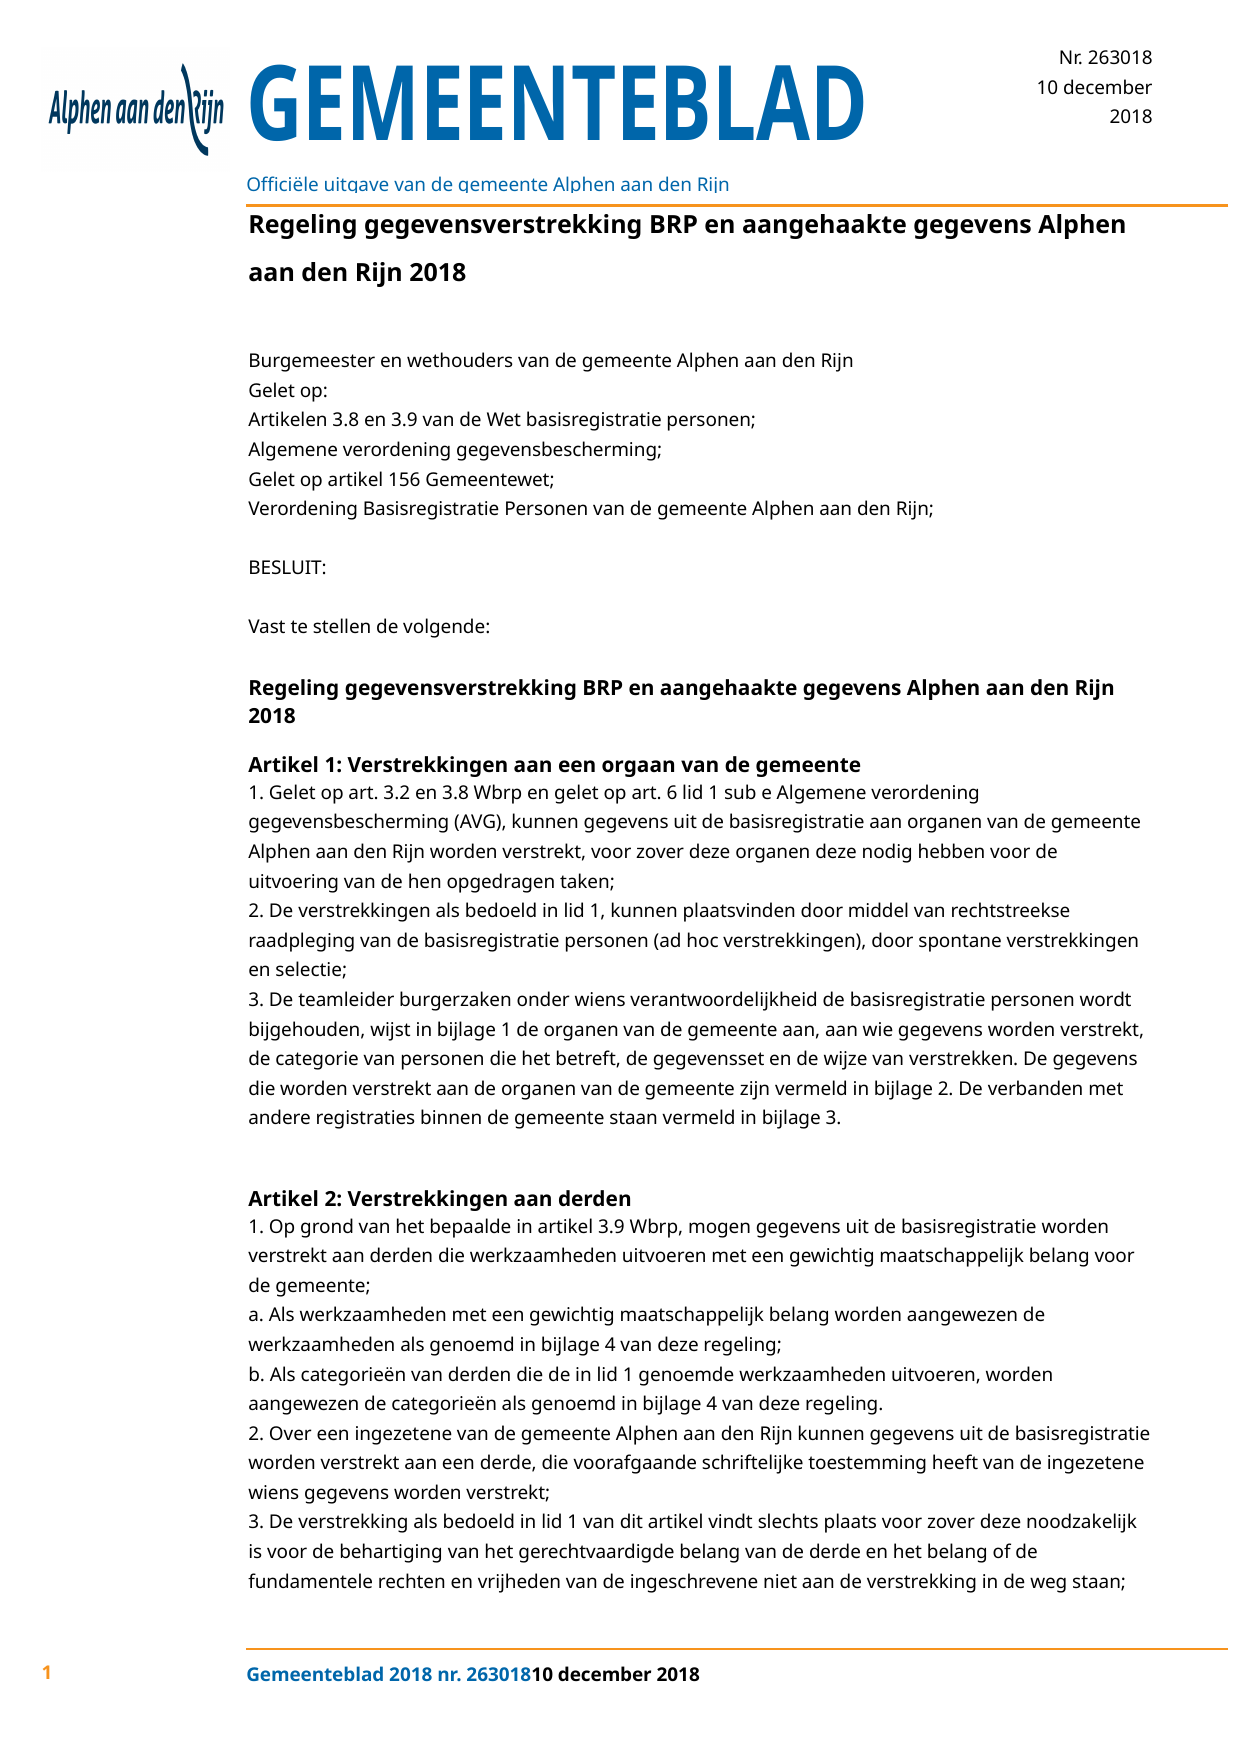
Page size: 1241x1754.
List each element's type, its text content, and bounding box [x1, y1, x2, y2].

text Regeling gegevensverstrekking BRP en aangehaakte gegevens Alphen aan den Rijn 2018 [248, 673, 1152, 730]
text 1. Op grond van het bepaalde in artikel 3.9 Wbrp, mogen gegevens uit de basisregistratie worden verstrekt aan derden die werkzaamheden uitvoeren met een gewichtig maatschappelijk belang voor de gemeente; [248, 1213, 1152, 1298]
text Vast te stellen de volgende: [248, 614, 1152, 639]
text Gelet op: [248, 377, 1152, 403]
picture [41, 47, 231, 172]
text Artikel 1: Verstrekkingen aan een orgaan van de gemeente [248, 751, 1152, 779]
text b. Als categorieën van derden die de in lid 1 genoemde werkzaamheden uitvoeren, worden aangewezen de categorieën als genoemd in bijlage 4 van deze regeling. [248, 1361, 1152, 1416]
text Artikel 2: Verstrekkingen aan derden [248, 1184, 1152, 1213]
text Algemene verordening gegevensbescherming; [248, 436, 1152, 462]
text 3. De teamleider burgerzaken onder wiens verantwoordelijkheid de basisregistratie personen wordt bijgehouden, wijst in bijlage 1 de organen van de gemeente aan, aan wie gegevens worden verstrekt, de categorie van personen die het betreft, de gegevensset en de wijze van verstrekken. De gegevens die worden verstrekt aan de organen van de gemeente zijn vermeld in bijlage 2. De verbanden met andere registraties binnen de gemeente staan vermeld in bijlage 3. [248, 986, 1152, 1130]
text 2. Over een ingezetene van de gemeente Alphen aan den Rijn kunnen gegevens uit de basisregistratie worden verstrekt aan een derde, die voorafgaande schriftelijke toestemming heeft van de ingezetene wiens gegevens worden verstrekt; [248, 1420, 1152, 1505]
text Gelet op artikel 156 Gemeentewet; [248, 466, 1152, 492]
text 1. Gelet op art. 3.2 en 3.8 Wbrp en gelet op art. 6 lid 1 sub e Algemene verordening gegevensbescherming (AVG), kunnen gegevens uit de basisregistratie aan organen van de gemeente Alphen aan den Rijn worden verstrekt, voor zover deze organen deze nodig hebben voor de uitvoering van de hen opgedragen taken; [248, 779, 1152, 893]
text 3. De verstrekking als bedoeld in lid 1 van dit artikel vindt slechts plaats voor zover deze noodzakelijk is voor de behartiging van het gerechtvaardigde belang van de derde en het belang of de fundamentele rechten en vrijheden van de ingeschrevene niet aan de verstrekking in de weg staan; [248, 1509, 1152, 1594]
text Artikelen 3.8 en 3.9 van de Wet basisregistratie personen; [248, 407, 1152, 432]
text Burgemeester en wethouders van de gemeente Alphen aan den Rijn [248, 347, 1152, 373]
text BESLUIT: [248, 554, 1152, 580]
text Regeling gegevensverstrekking BRP en aangehaakte gegevens Alphen aan den Rijn 2018 [248, 207, 1152, 288]
text a. Als werkzaamheden met een gewichtig maatschappelijk belang worden aangewezen de werkzaamheden als genoemd in bijlage 4 van deze regeling; [248, 1302, 1152, 1357]
text 2. De verstrekkingen als bedoeld in lid 1, kunnen plaatsvinden door middel van rechtstreekse raadpleging van de basisregistratie personen (ad hoc verstrekkingen), door spontane verstrekkingen en selectie; [248, 897, 1152, 982]
text Verordening Basisregistratie Personen van de gemeente Alphen aan den Rijn; [248, 495, 1152, 521]
